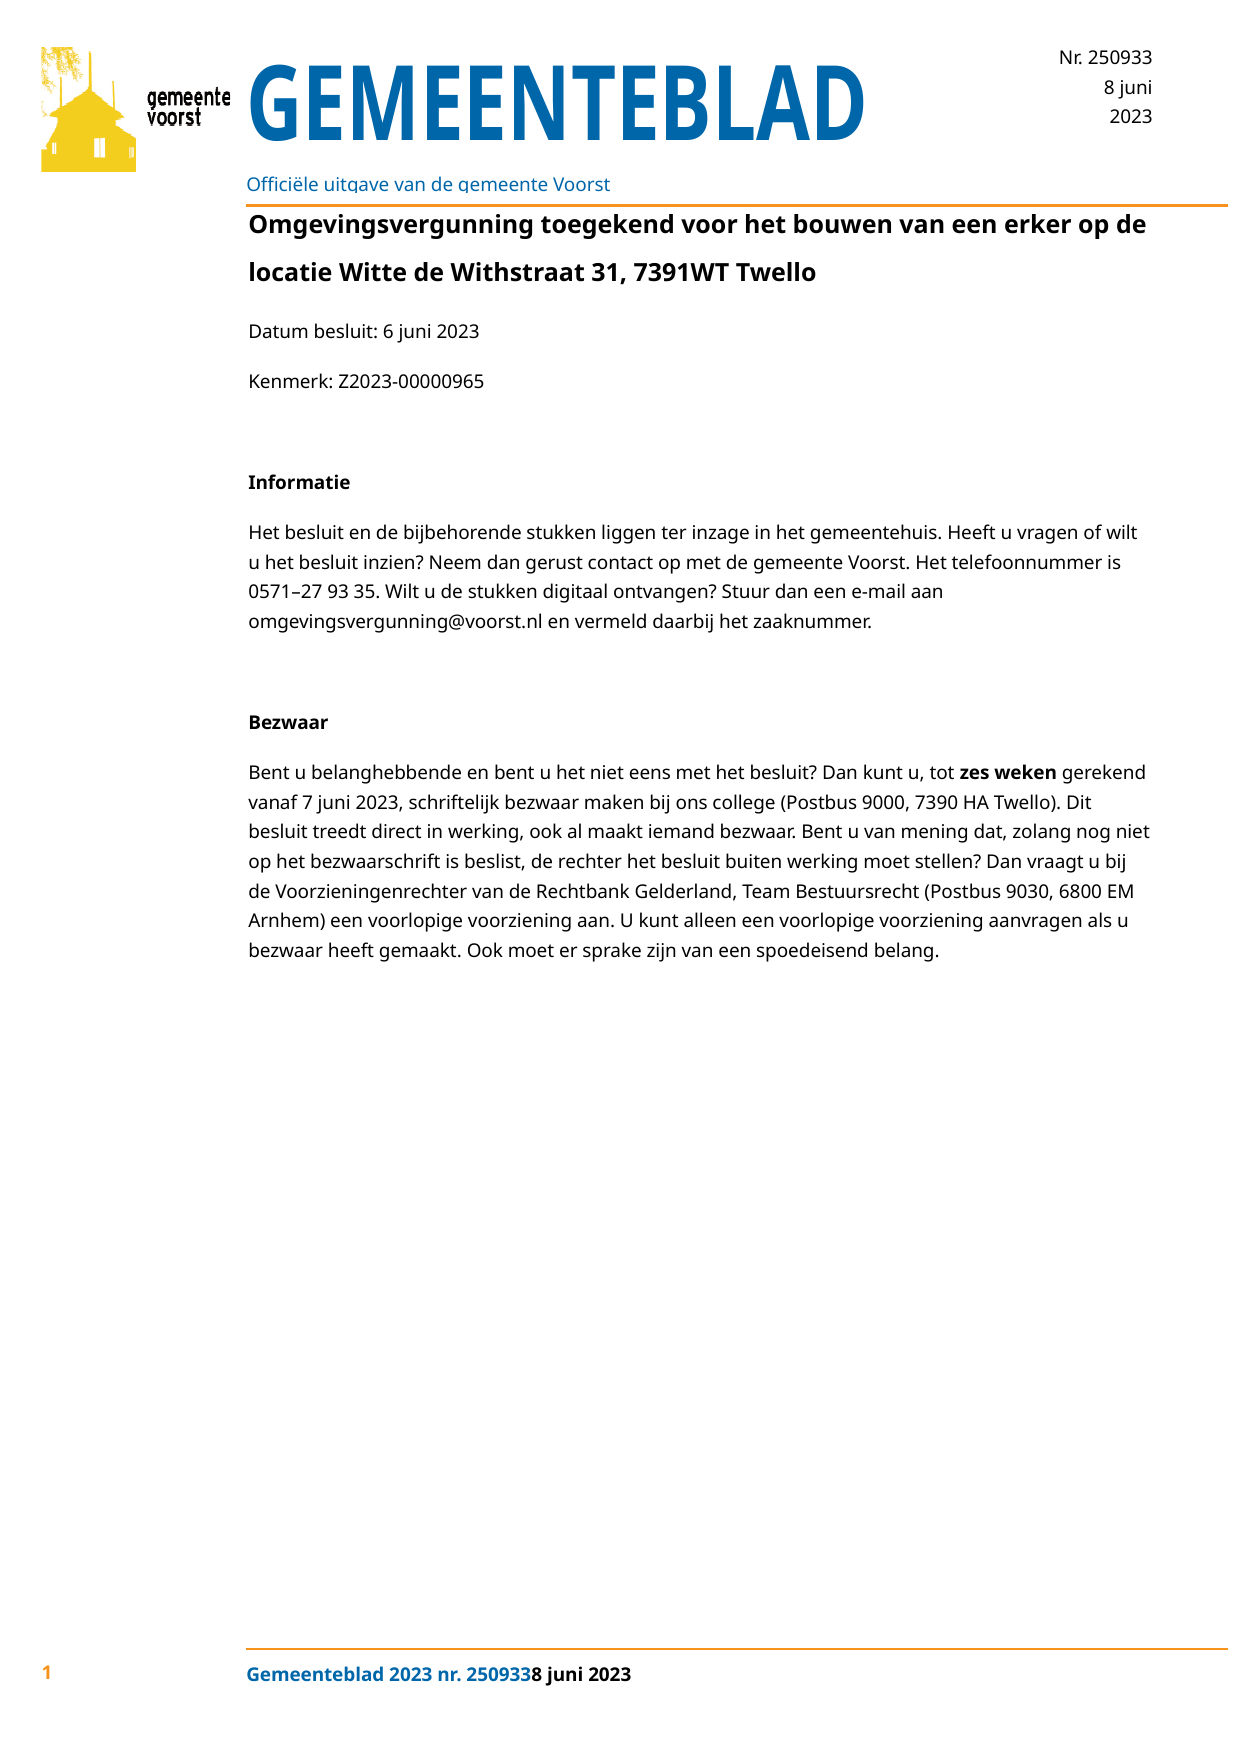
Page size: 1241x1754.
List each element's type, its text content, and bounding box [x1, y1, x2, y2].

text Kenmerk: Z2023-00000965 [248, 368, 1152, 394]
text Omgevingsvergunning toegekend voor het bouwen van een erker op de locatie Witte de Withstraat 31, 7391WT Twello [248, 207, 1152, 288]
text Bezwaar [248, 709, 1152, 735]
text Informatie [248, 469, 1152, 495]
text Het besluit en de bijbehorende stukken liggen ter inzage in het gemeentehuis. Heeft u vragen of wilt u het besluit inzien? Neem dan gerust contact op met de gemeente Voorst. Het telefoonnummer is 0571–27 93 35. Wilt u de stukken digitaal ontvangen? Stuur dan een e-mail aan omgevingsvergunning@voorst.nl en vermeld daarbij het zaaknummer. [248, 519, 1152, 634]
picture [41, 47, 231, 172]
text Datum besluit: 6 juni 2023 [248, 318, 1152, 344]
text Bent u belanghebbende en bent u het niet eens met het besluit? Dan kunt u, tot zes weken gerekend vanaf 7 juni 2023, schriftelijk bezwaar maken bij ons college (Postbus 9000, 7390 HA Twello). Dit besluit treedt direct in werking, ook al maakt iemand bezwaar. Bent u van mening dat, zolang nog niet op het bezwaarschrift is beslist, de rechter het besluit buiten werking moet stellen? Dan vraagt u bij de Voorzieningenrechter van de Rechtbank Gelderland, Team Bestuursrecht (Postbus 9030, 6800 EM Arnhem) een voorlopige voorziening aan. U kunt alleen een voorlopige voorziening aanvragen als u bezwaar heeft gemaakt. Ook moet er sprake zijn van een spoedeisend belang. [248, 759, 1152, 963]
